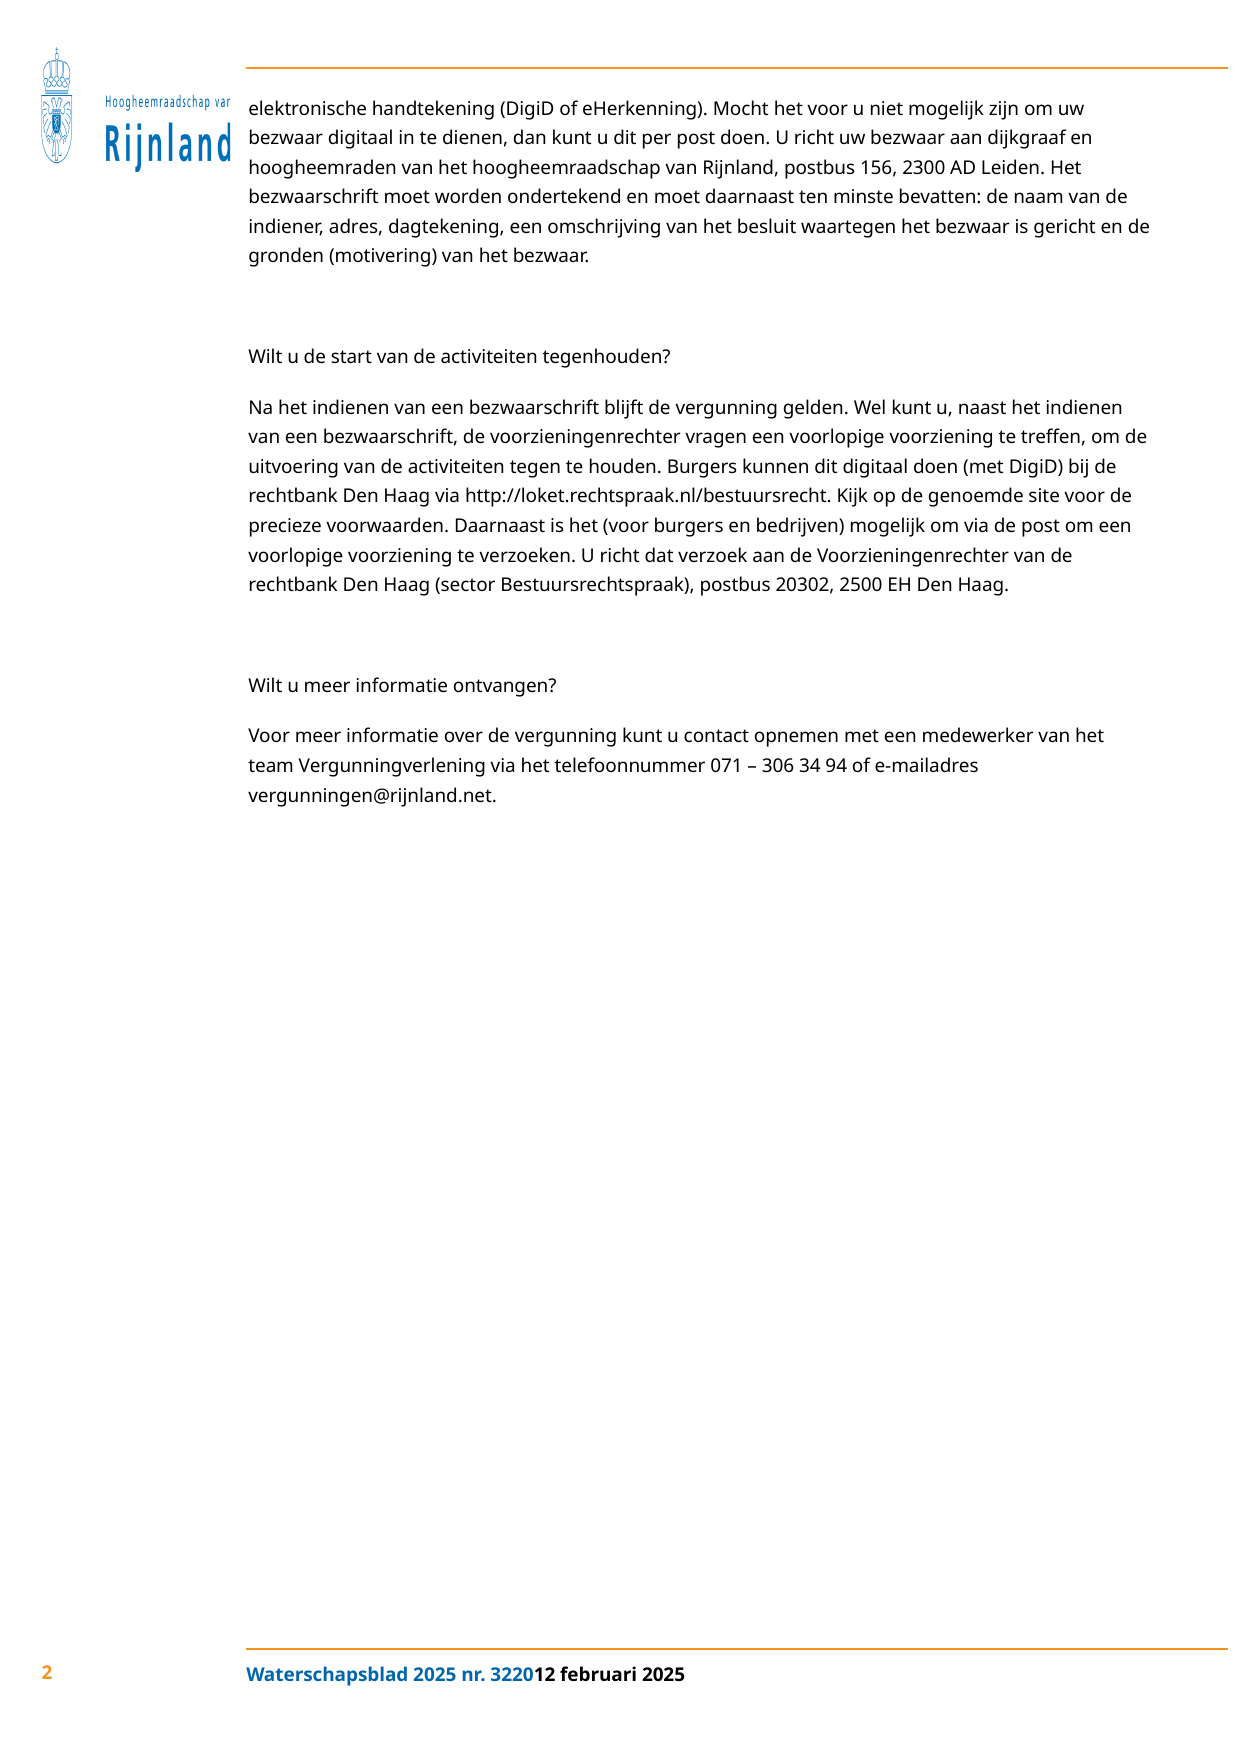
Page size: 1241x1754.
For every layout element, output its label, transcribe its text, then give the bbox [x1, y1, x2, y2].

text elektronische handtekening (DigiD of eHerkenning). Mocht het voor u niet mogelijk zijn om uw bezwaar digitaal in te dienen, dan kunt u dit per post doen. U richt uw bezwaar aan dijkgraaf en hoogheemraden van het hoogheemraadschap van Rijnland, postbus 156, 2300 AD Leiden. Het bezwaarschrift moet worden ondertekend en moet daarnaast ten minste bevatten: de naam van de indiener, adres, dagtekening, een omschrijving van het besluit waartegen het bezwaar is gericht en de gronden (motivering) van het bezwaar. [248, 95, 1152, 268]
text Voor meer informatie over de vergunning kunt u contact opnemen met een medewerker van het team Vergunningverlening via het telefoonnummer 071 – 306 34 94 of e-mailadres vergunningen@rijnland.net. [248, 723, 1152, 808]
text Wilt u meer informatie ontvangen? [248, 672, 1152, 698]
text Na het indienen van een bezwaarschrift blijft de vergunning gelden. Wel kunt u, naast het indienen van een bezwaarschrift, de voorzieningenrechter vragen een voorlopige voorziening te treffen, om de uitvoering van de activiteiten tegen te houden. Burgers kunnen dit digitaal doen (met DigiD) bij de rechtbank Den Haag via http://loket.rechtspraak.nl/bestuursrecht. Kijk op de genoemde site voor de precieze voorwaarden. Daarnaast is het (voor burgers en bedrijven) mogelijk om via de post om een voorlopige voorziening te verzoeken. U richt dat verzoek aan de Voorzieningenrechter van de rechtbank Den Haag (sector Bestuursrechtspraak), postbus 20302, 2500 EH Den Haag. [248, 394, 1152, 597]
text Wilt u de start van de activiteiten tegenhouden? [248, 343, 1152, 369]
picture [41, 47, 231, 172]
